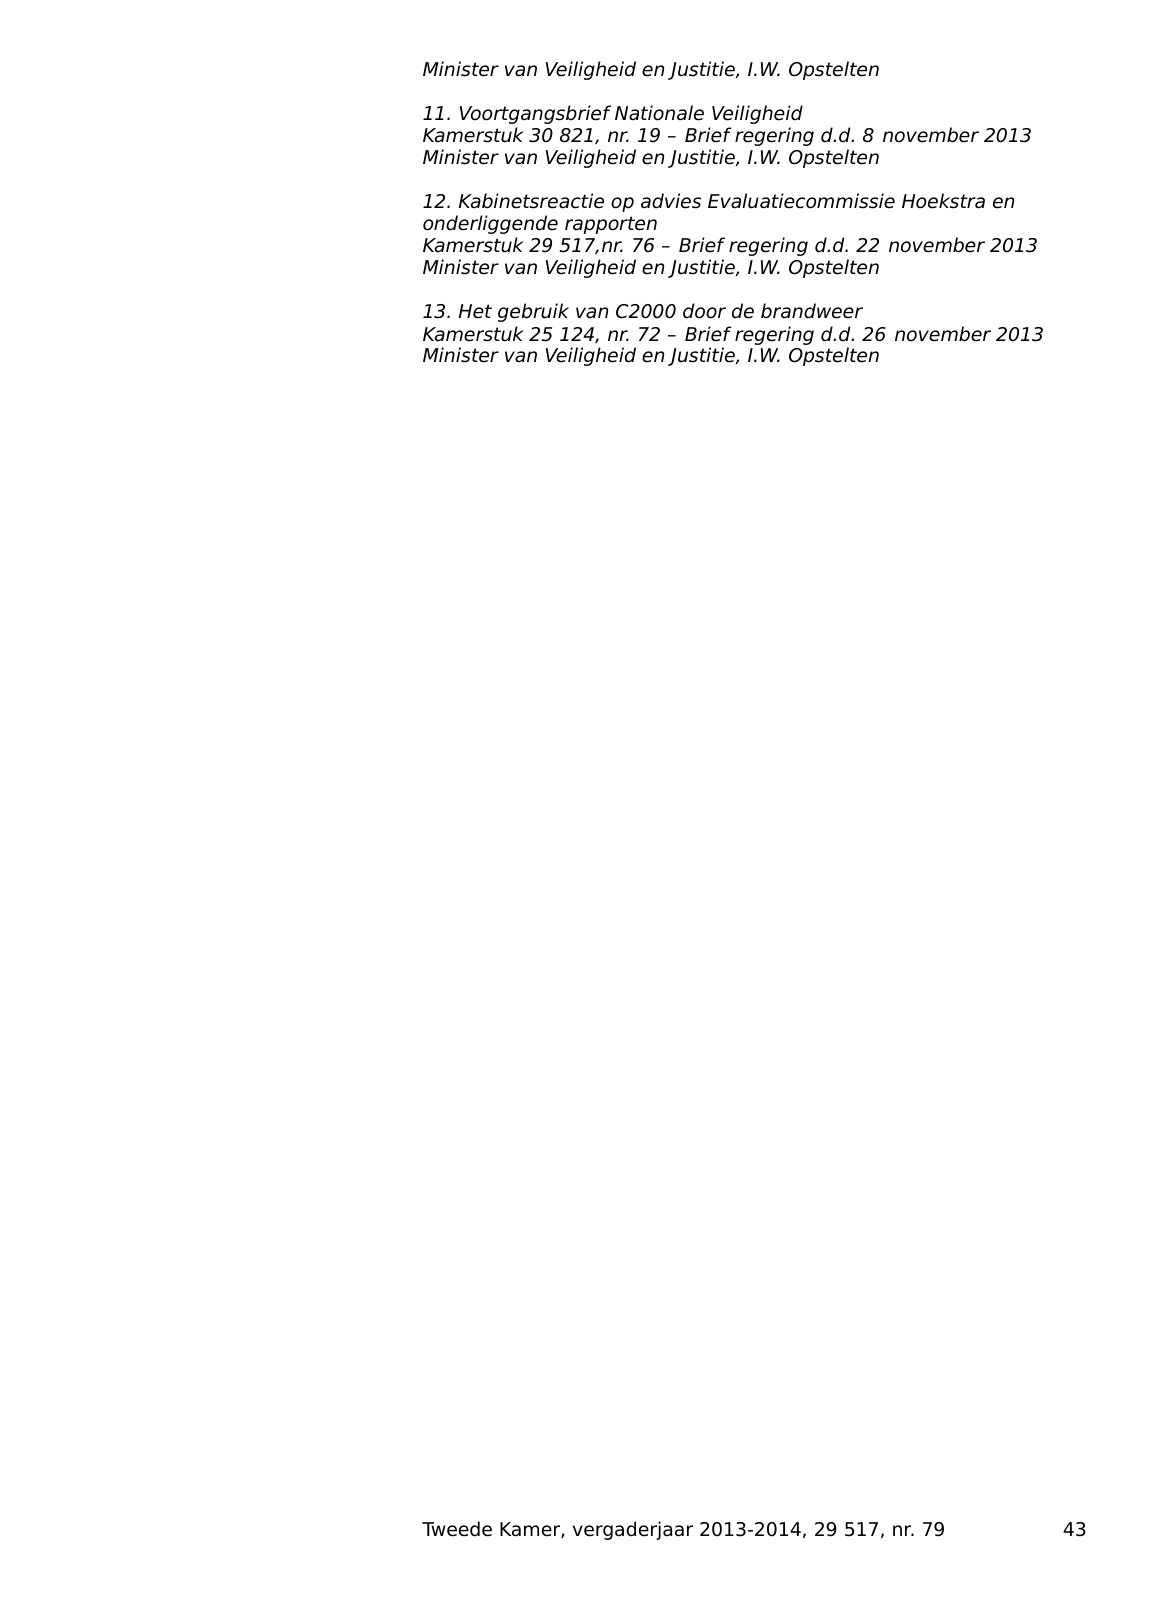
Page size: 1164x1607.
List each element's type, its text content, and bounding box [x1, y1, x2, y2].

text 13. Het gebruik van C2000 door de brandweer [422, 301, 1087, 323]
text 11. Voortgangsbrief Nationale Veiligheid [422, 103, 1087, 125]
text 12. Kabinetsreactie op advies Evaluatiecommissie Hoekstra en onderliggende rapporten [422, 191, 1087, 235]
text Minister van Veiligheid en Justitie, I.W. Opstelten [422, 257, 1087, 279]
text Minister van Veiligheid en Justitie, I.W. Opstelten [422, 345, 1087, 367]
text Kamerstuk 29 517,nr. 76 – Brief regering d.d. 22 november 2013 [422, 235, 1087, 257]
text Kamerstuk 25 124, nr. 72 – Brief regering d.d. 26 november 2013 [422, 323, 1087, 345]
text Minister van Veiligheid en Justitie, I.W. Opstelten [422, 59, 1087, 81]
text Minister van Veiligheid en Justitie, I.W. Opstelten [422, 147, 1087, 169]
text Kamerstuk 30 821, nr. 19 – Brief regering d.d. 8 november 2013 [422, 125, 1087, 147]
